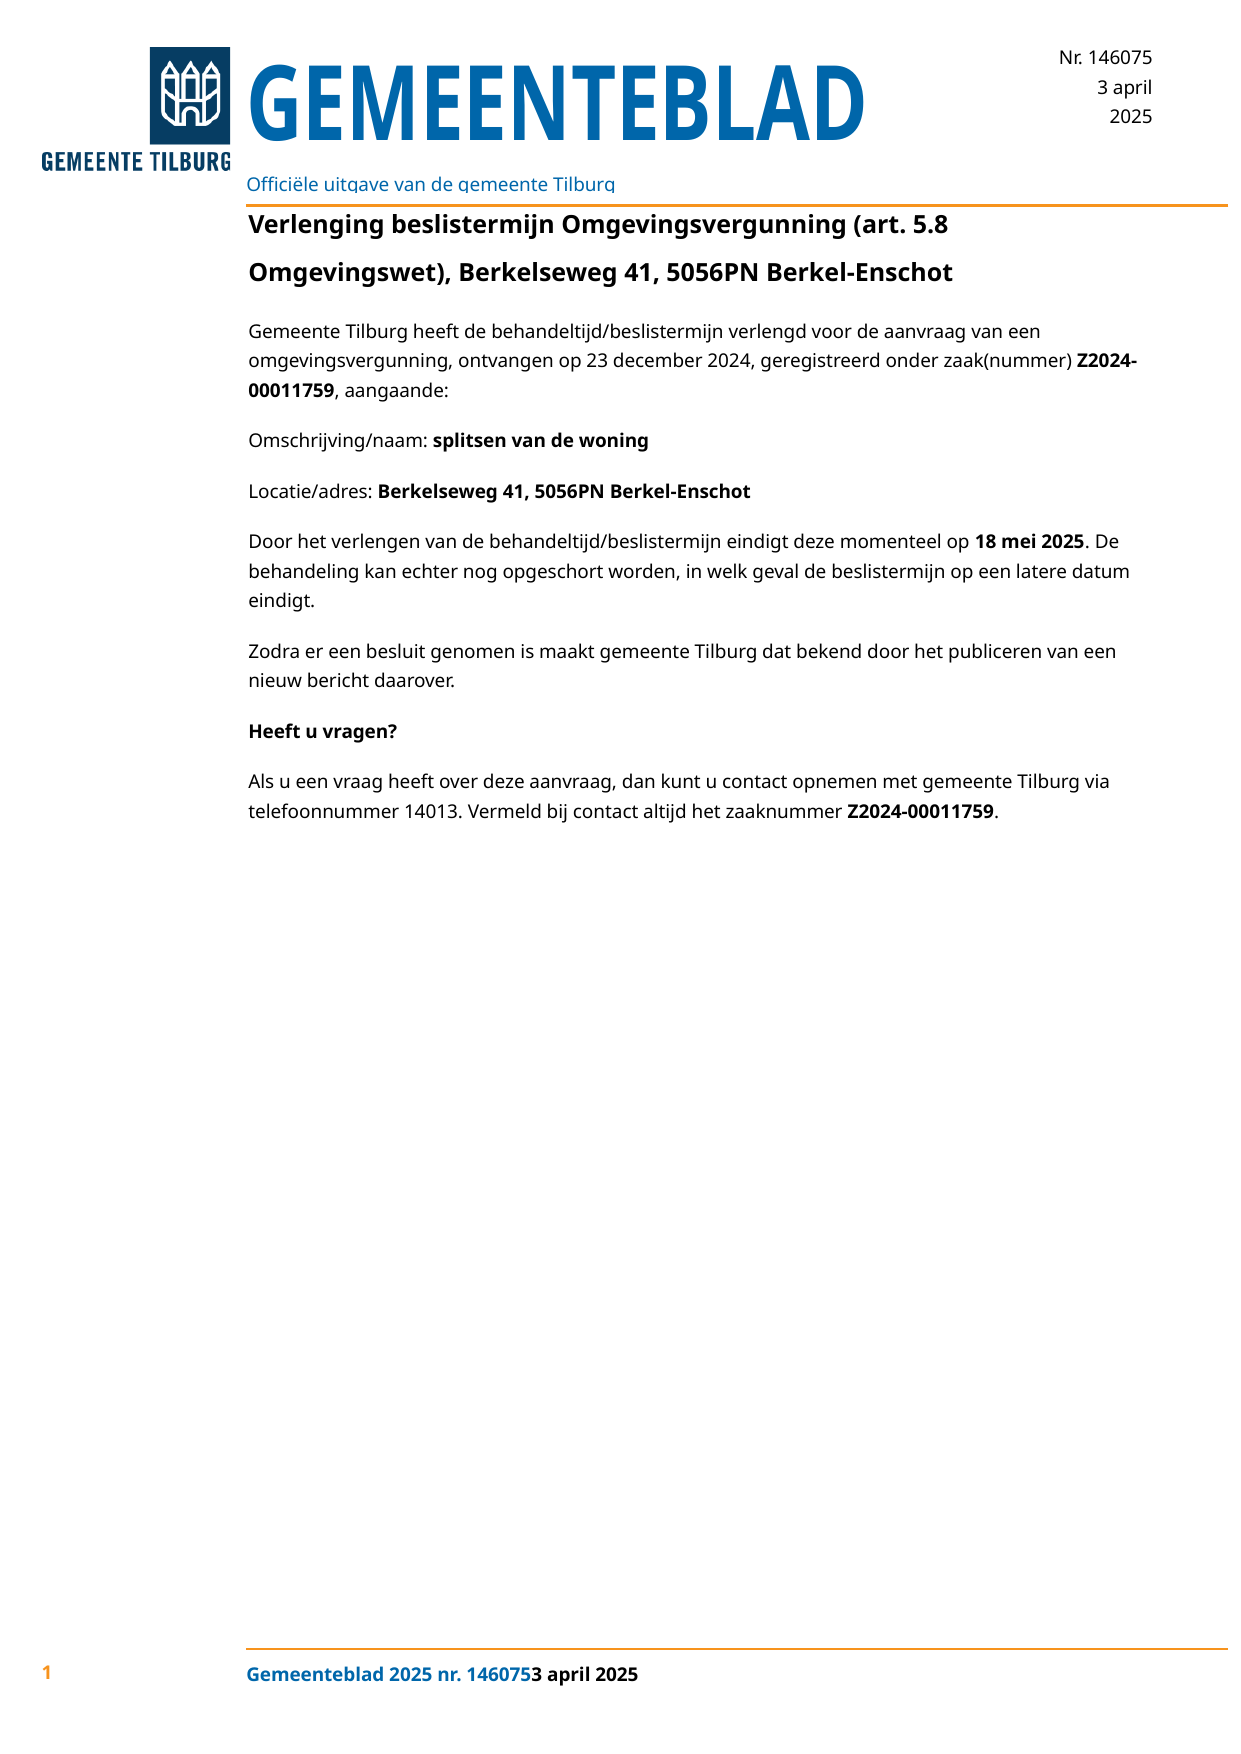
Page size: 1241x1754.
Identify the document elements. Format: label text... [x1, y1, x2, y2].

text Zodra er een besluit genomen is maakt gemeente Tilburg dat bekend door het publiceren van een nieuw bericht daarover. [248, 638, 1152, 693]
text Gemeente Tilburg heeft de behandeltijd/beslistermijn verlengd voor de aanvraag van een omgevingsvergunning, ontvangen op 23 december 2024, geregistreerd onder zaak(nummer) Z2024-00011759, aangaande: [248, 318, 1152, 403]
text Door het verlengen van de behandeltijd/beslistermijn eindigt deze momenteel op 18 mei 2025. De behandeling kan echter nog opgeschort worden, in welk geval de beslistermijn op een latere datum eindigt. [248, 528, 1152, 613]
picture [41, 47, 231, 172]
text Als u een vraag heeft over deze aanvraag, dan kunt u contact opnemen met gemeente Tilburg via telefoonnummer 14013. Vermeld bij contact altijd het zaaknummer Z2024-00011759. [248, 768, 1152, 824]
text Heeft u vragen? [248, 718, 1152, 744]
text Locatie/adres: Berkelseweg 41, 5056PN Berkel-Enschot [248, 478, 1152, 504]
text Verlenging beslistermijn Omgevingsvergunning (art. 5.8 Omgevingswet), Berkelseweg 41, 5056PN Berkel-Enschot [248, 207, 1152, 288]
text Omschrijving/naam: splitsen van de woning [248, 427, 1152, 453]
